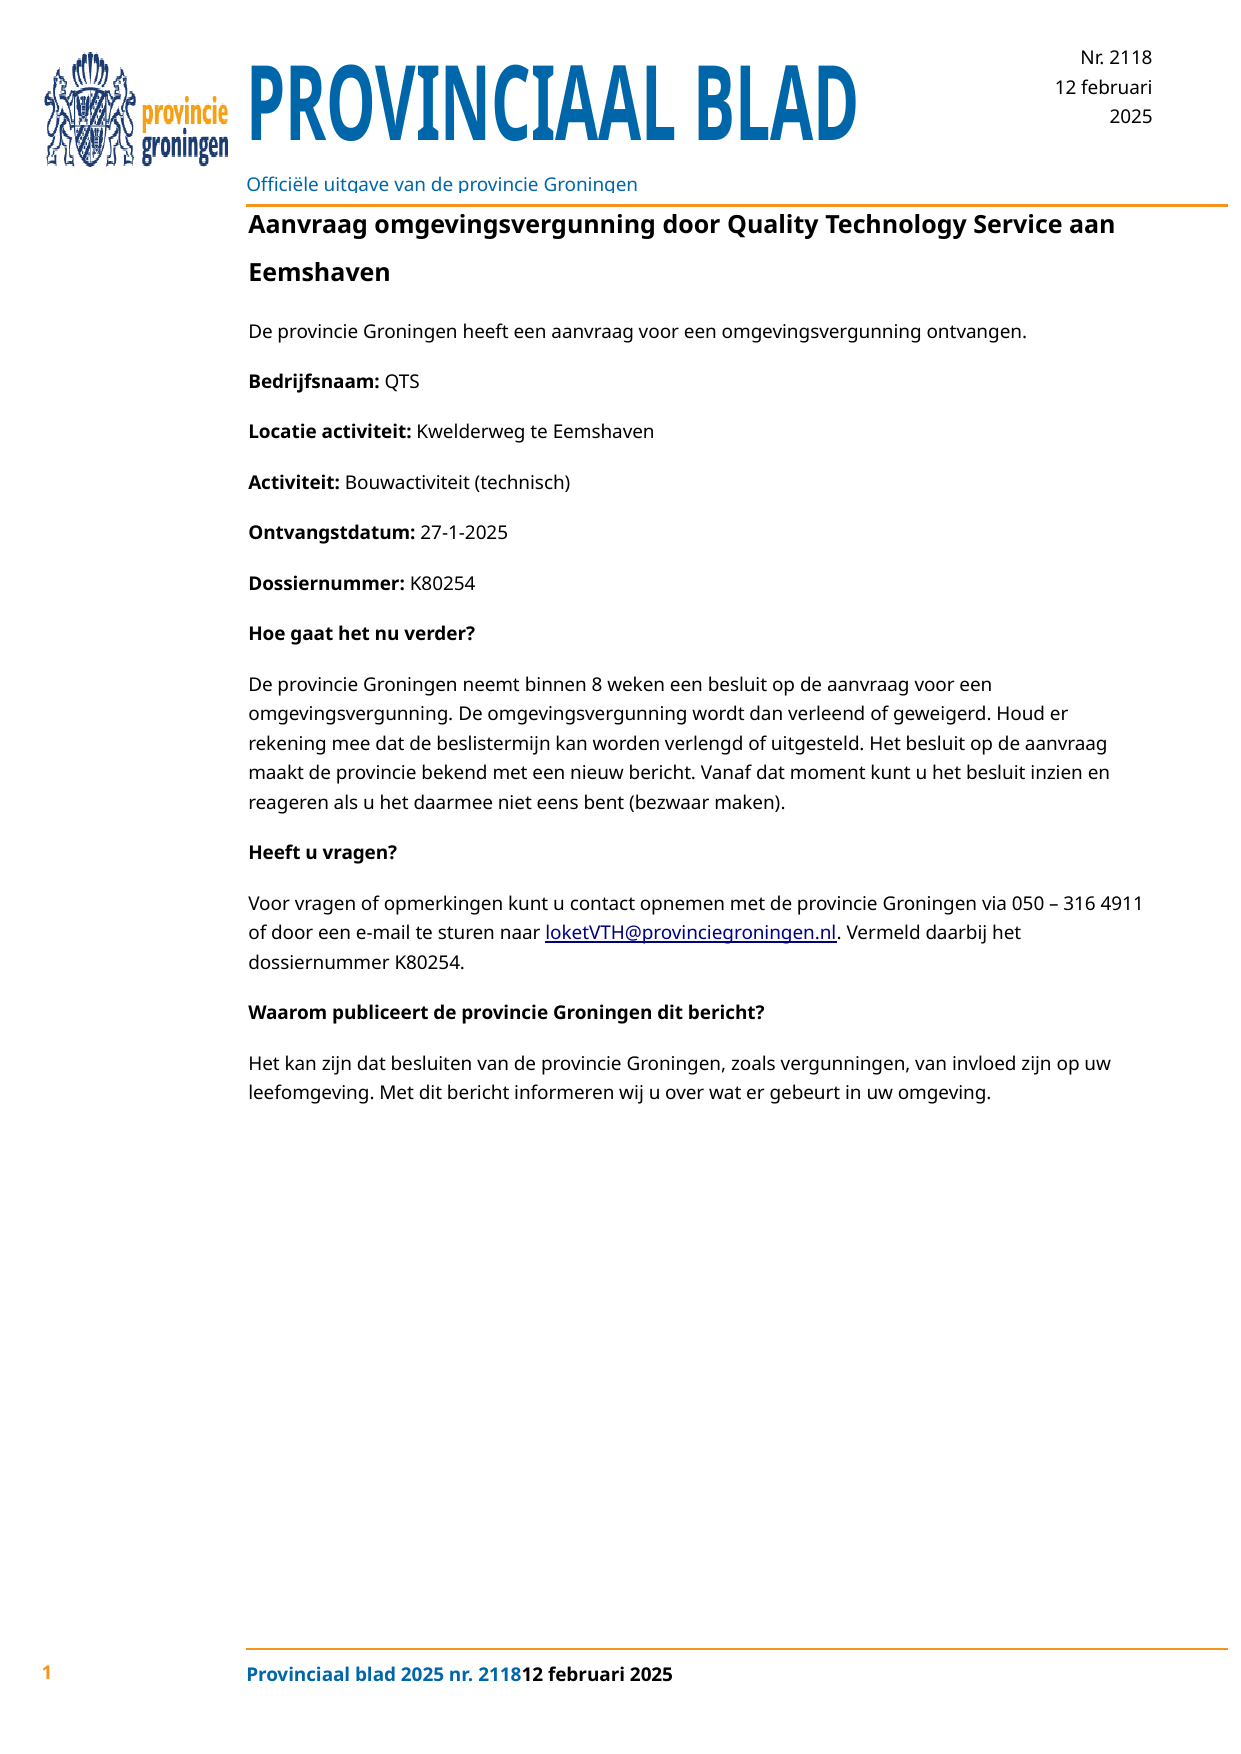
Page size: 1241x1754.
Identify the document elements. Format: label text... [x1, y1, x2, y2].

text Activiteit: Bouwactiviteit (technisch) [248, 469, 1152, 495]
text Waarom publiceert de provincie Groningen dit bericht? [248, 999, 1152, 1025]
picture [41, 47, 231, 172]
text Hoe gaat het nu verder? [248, 620, 1152, 646]
text Aanvraag omgevingsvergunning door Quality Technology Service aan Eemshaven [248, 207, 1152, 288]
text Ontvangstdatum: 27-1-2025 [248, 519, 1152, 545]
text Locatie activiteit: Kwelderweg te Eemshaven [248, 419, 1152, 444]
text De provincie Groningen heeft een aanvraag voor een omgevingsvergunning ontvangen. [248, 318, 1152, 344]
text Het kan zijn dat besluiten van de provincie Groningen, zoals vergunningen, van invloed zijn op uw leefomgeving. Met dit bericht informeren wij u over wat er gebeurt in uw omgeving. [248, 1050, 1152, 1105]
text De provincie Groningen neemt binnen 8 weken een besluit op de aanvraag voor een omgevingsvergunning. De omgevingsvergunning wordt dan verleend of geweigerd. Houd er rekening mee dat de beslistermijn kan worden verlengd of uitgesteld. Het besluit op de aanvraag maakt de provincie bekend met een nieuw bericht. Vanaf dat moment kunt u het besluit inzien en reageren als u het daarmee niet eens bent (bezwaar maken). [248, 671, 1152, 815]
text Heeft u vragen? [248, 839, 1152, 865]
text Dossiernummer: K80254 [248, 570, 1152, 596]
text Voor vragen of opmerkingen kunt u contact opnemen met de provincie Groningen via 050 – 316 4911 of door een e-mail te sturen naar loketVTH@provinciegroningen.nl. Vermeld daarbij het dossiernummer K80254. [248, 890, 1152, 975]
text Bedrijfsnaam: QTS [248, 368, 1152, 394]
